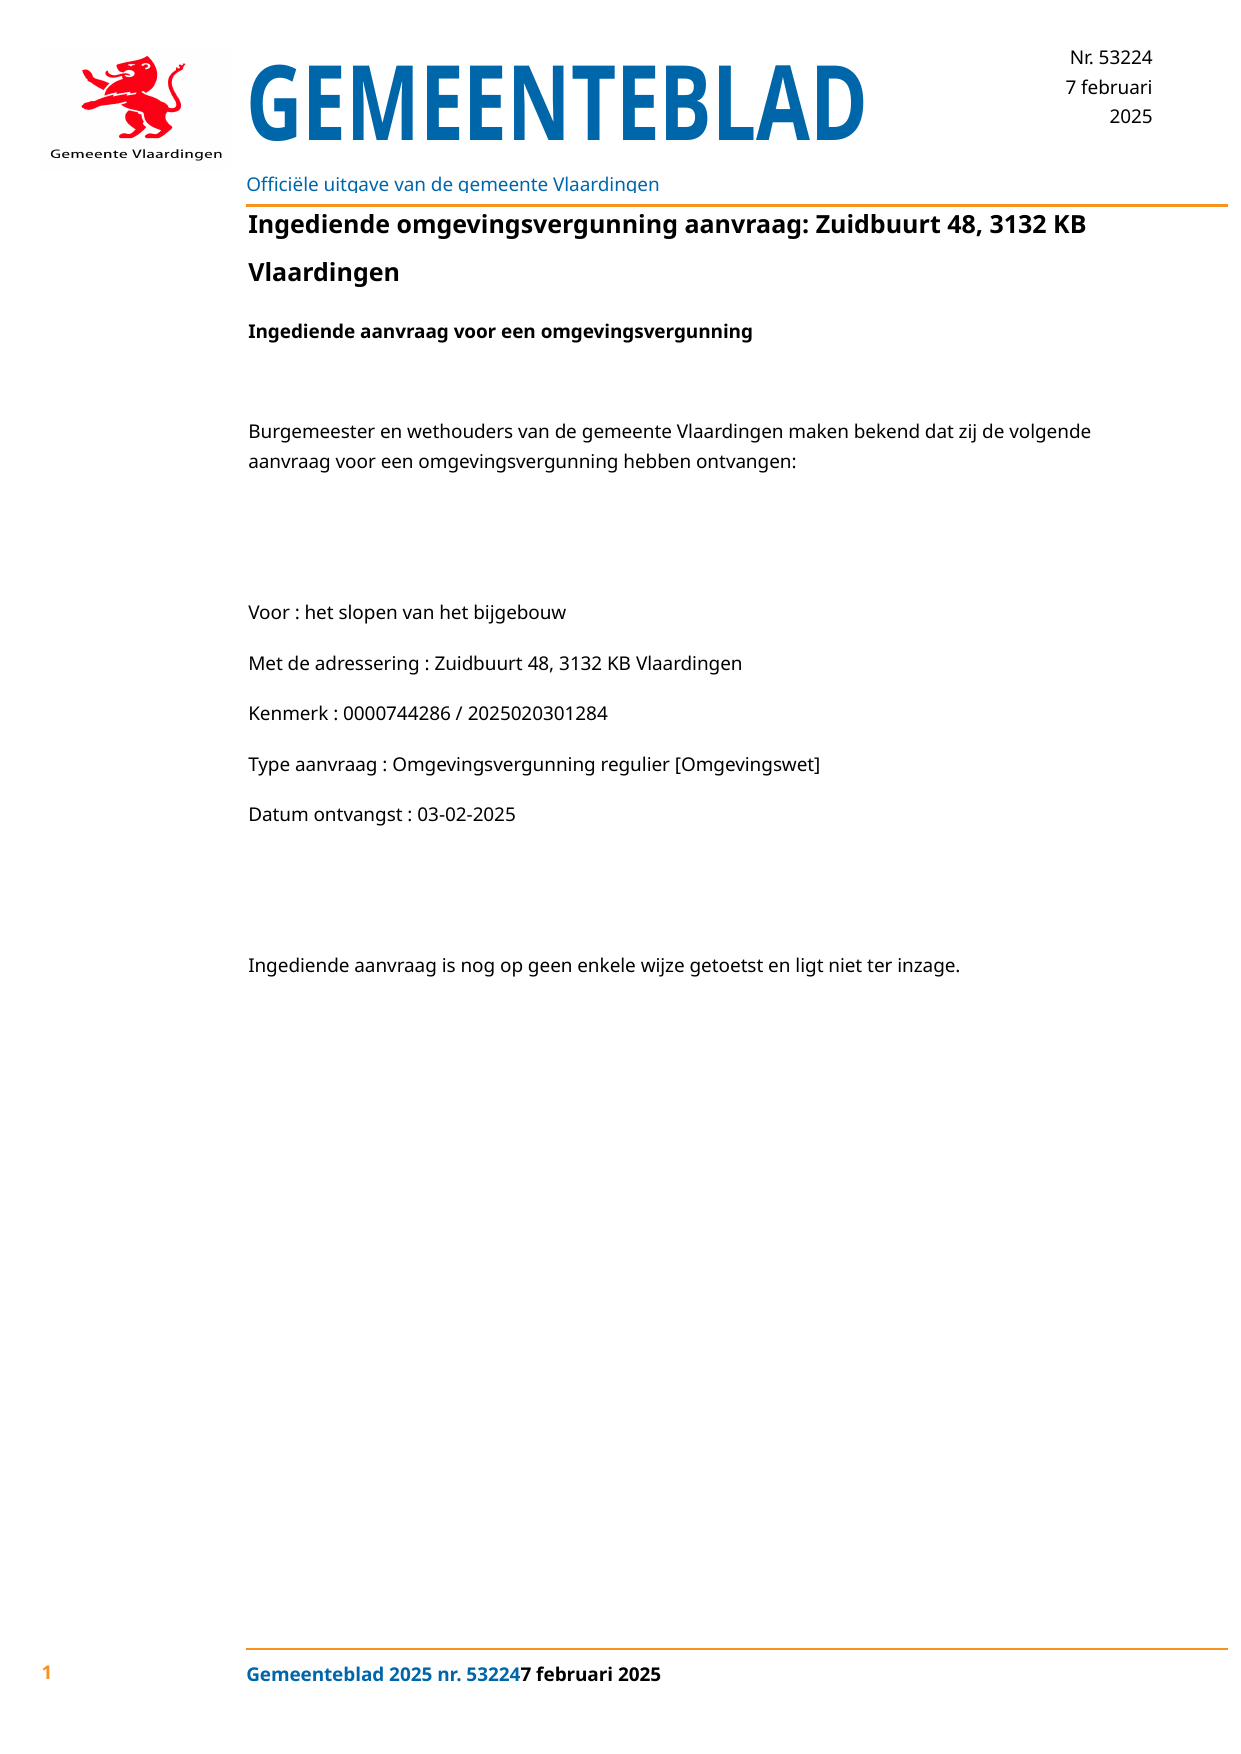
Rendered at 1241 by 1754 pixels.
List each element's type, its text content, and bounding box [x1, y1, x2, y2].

text Ingediende aanvraag voor een omgevingsvergunning [248, 318, 1152, 344]
text Voor : het slopen van het bijgebouw [248, 599, 1152, 625]
picture [41, 47, 231, 172]
text Type aanvraag : Omgevingsvergunning regulier [Omgevingswet] [248, 751, 1152, 777]
text Kenmerk : 0000744286 / 2025020301284 [248, 700, 1152, 726]
text Ingediende omgevingsvergunning aanvraag: Zuidbuurt 48, 3132 KB Vlaardingen [248, 207, 1152, 288]
text Ingediende aanvraag is nog op geen enkele wijze getoetst en ligt niet ter inzage. [248, 952, 1152, 978]
text Met de adressering : Zuidbuurt 48, 3132 KB Vlaardingen [248, 650, 1152, 676]
text Burgemeester en wethouders van de gemeente Vlaardingen maken bekend dat zij de volgende aanvraag voor een omgevingsvergunning hebben ontvangen: [248, 419, 1152, 474]
text Datum ontvangst : 03-02-2025 [248, 801, 1152, 827]
